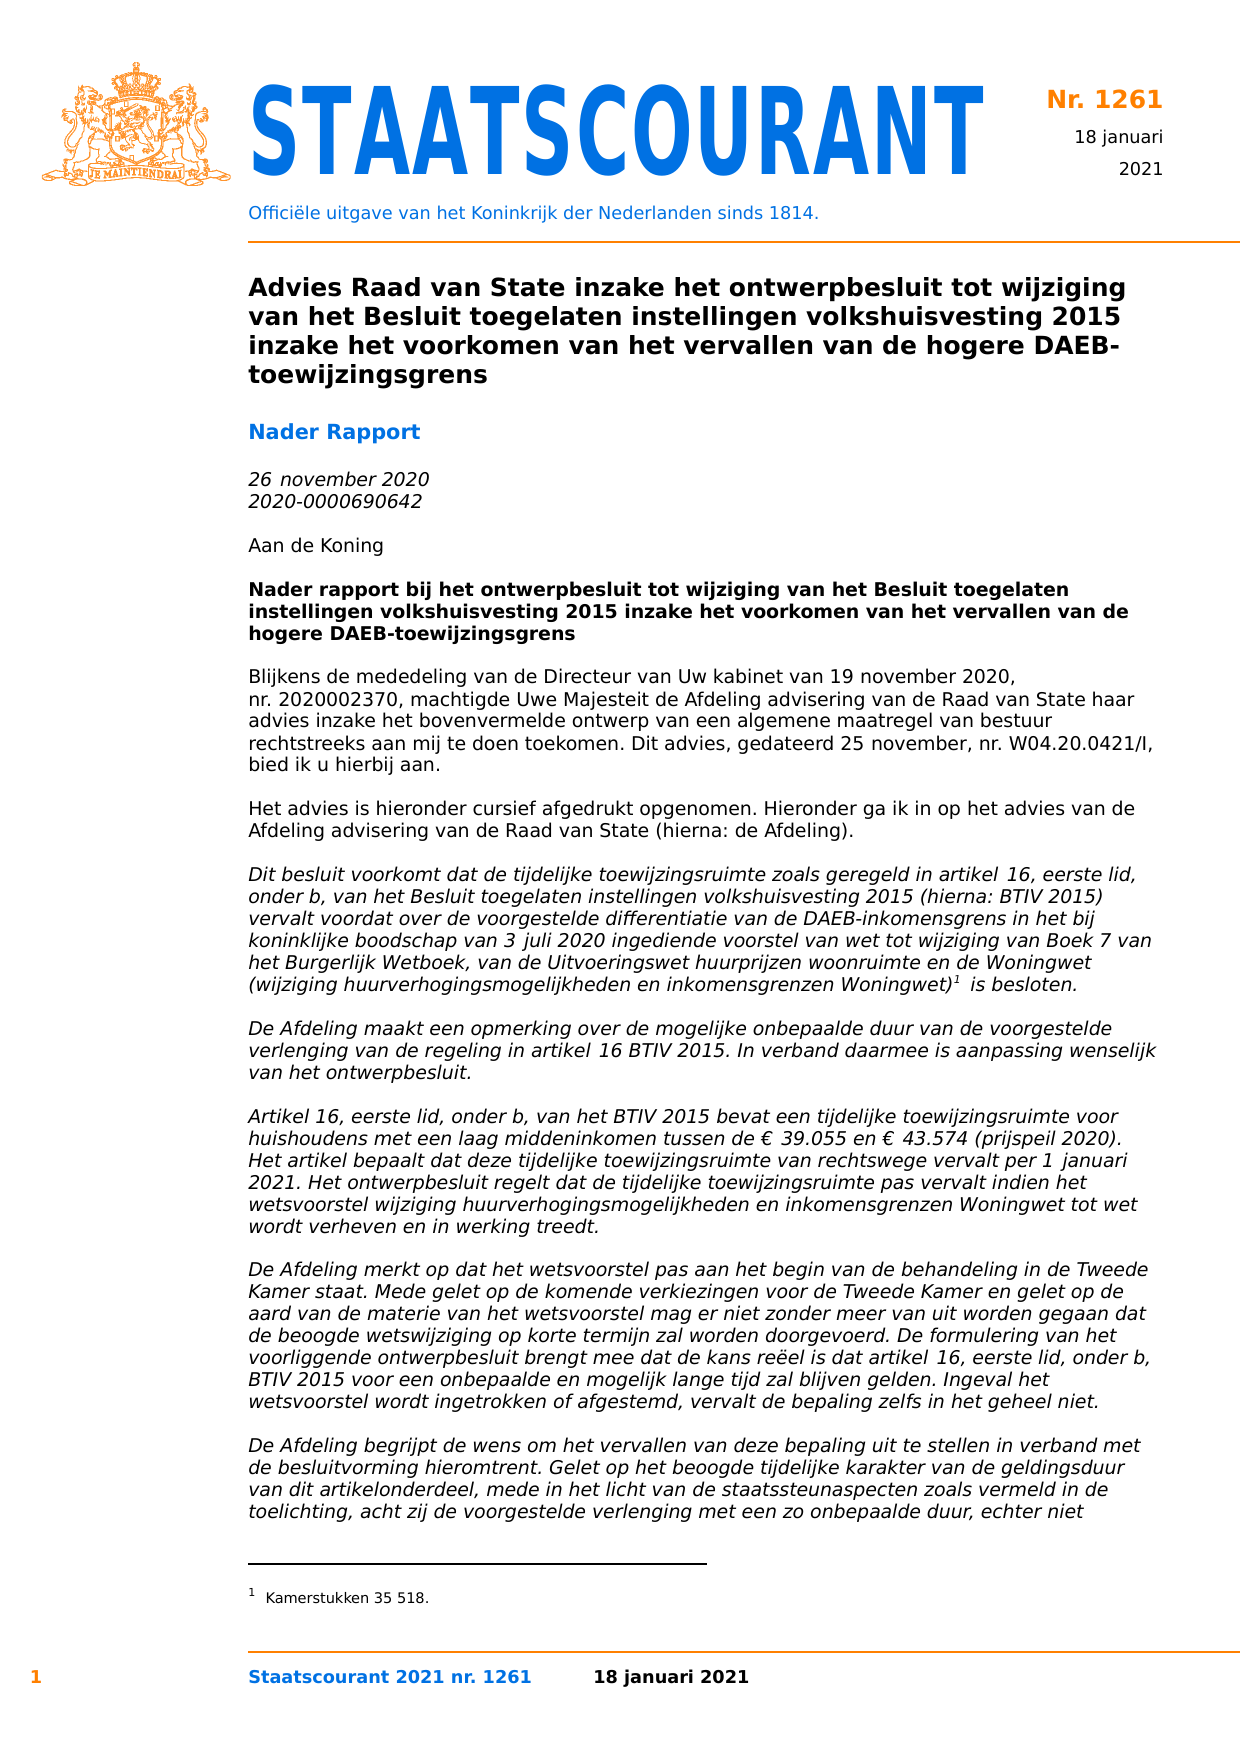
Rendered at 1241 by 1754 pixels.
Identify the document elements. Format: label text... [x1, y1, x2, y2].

text De Afdeling maakt een opmerking over de mogelijke onbepaalde duur van de voorgestelde verlenging van de regeling in artikel 16 BTIV 2015. In verband daarmee is aanpassing wenselijk van het ontwerpbesluit. [248, 1018, 1163, 1084]
text Dit besluit voorkomt dat de tijdelijke toewijzingsruimte zoals geregeld in artikel 16, eerste lid, onder b, van het Besluit toegelaten instellingen volkshuisvesting 2015 (hierna: BTIV 2015) vervalt voordat over de voorgestelde differentiatie van de DAEB-inkomensgrens in het bij koninklijke boodschap van 3 juli 2020 ingediende voorstel van wet tot wijziging van Boek 7 van het Burgerlijk Wetboek, van de Uitvoeringswet huurprijzen woonruimte en de Woningwet (wijziging huurverhogingsmogelijkheden en inkomensgrenzen Woningwet) is besloten. [248, 864, 1163, 996]
text De Afdeling begrijpt de wens om het vervallen van deze bepaling uit te stellen in verband met de besluitvorming hieromtrent. Gelet op het beoogde tijdelijke karakter van de geldingsduur van dit artikelonderdeel, mede in het licht van de staatssteunaspecten zoals vermeld in de toelichting, acht zij de voorgestelde verlenging met een zo onbepaalde duur, echter niet [248, 1435, 1163, 1523]
text Artikel 16, eerste lid, onder b, van het BTIV 2015 bevat een tijdelijke toewijzingsruimte voor huishoudens met een laag middeninkomen tussen de € 39.055 en € 43.574 (prijspeil 2020). Het artikel bepaalt dat deze tijdelijke toewijzingsruimte van rechtswege vervalt per 1 januari 2021. Het ontwerpbesluit regelt dat de tijdelijke toewijzingsruimte pas vervalt indien het wetsvoorstel wijziging huurverhogingsmogelijkheden en inkomensgrenzen Woningwet tot wet wordt verheven en in werking treedt. [248, 1106, 1163, 1237]
text 26 november 2020 [248, 469, 1163, 491]
table_cell 2021 [998, 153, 1240, 203]
text Kamerstukken 35 518. [248, 1586, 1163, 1608]
text De Afdeling merkt op dat het wetsvoorstel pas aan het begin van de behandeling in de Tweede Kamer staat. Mede gelet op de komende verkiezingen voor de Tweede Kamer en gelet op de aard van de materie van het wetsvoorstel mag er niet zonder meer van uit worden gegaan dat de beoogde wetswijziging op korte termijn zal worden doorgevoerd. De formulering van het voorliggende ontwerpbesluit brengt mee dat de kans reëel is dat artikel 16, eerste lid, onder b, BTIV 2015 voor een onbepaalde en mogelijk lange tijd zal blijven gelden. Ingeval het wetsvoorstel wordt ingetrokken of afgestemd, vervalt de bepaling zelfs in het geheel niet. [248, 1259, 1163, 1413]
table_cell Officiële uitgave van het Koninkrijk der Nederlanden sinds 1814. [248, 203, 1240, 241]
subtitle Advies Raad van State inzake het ontwerpbesluit tot wijziging van het Besluit toegelaten instellingen volkshuisvesting 2015 inzake het voorkomen van het vervallen van de hogere DAEB-toewijzingsgrens [248, 273, 1163, 390]
text Het advies is hieronder cursief afgedrukt opgenomen. Hieronder ga ik in op het advies van de Afdeling advisering van de Raad van State (hierna: de Afdeling). [248, 798, 1163, 842]
table_header STAATSCOURANT [248, 62, 998, 203]
table_header Nr. 1261 [998, 62, 1240, 121]
table_header [25, 62, 248, 241]
text 2020-0000690642 [248, 491, 1163, 513]
text Nader rapport bij het ontwerpbesluit tot wijziging van het Besluit toegelaten instellingen volkshuisvesting 2015 inzake het voorkomen van het vervallen van de hogere DAEB-toewijzingsgrens [248, 579, 1163, 644]
subtitle Nader Rapport [248, 420, 1163, 444]
text Blijkens de mededeling van de Directeur van Uw kabinet van 19 november 2020, nr. 2020002370, machtigde Uwe Majesteit de Afdeling advisering van de Raad van State haar advies inzake het bovenvermelde ontwerp van een algemene maatregel van bestuur rechtstreeks aan mij te doen toekomen. Dit advies, gedateerd 25 november, nr. W04.20.0421/I, bied ik u hierbij aan. [248, 666, 1163, 776]
picture [41, 62, 231, 186]
text Aan de Koning [248, 535, 1163, 557]
table_cell 18 januari [998, 121, 1240, 153]
